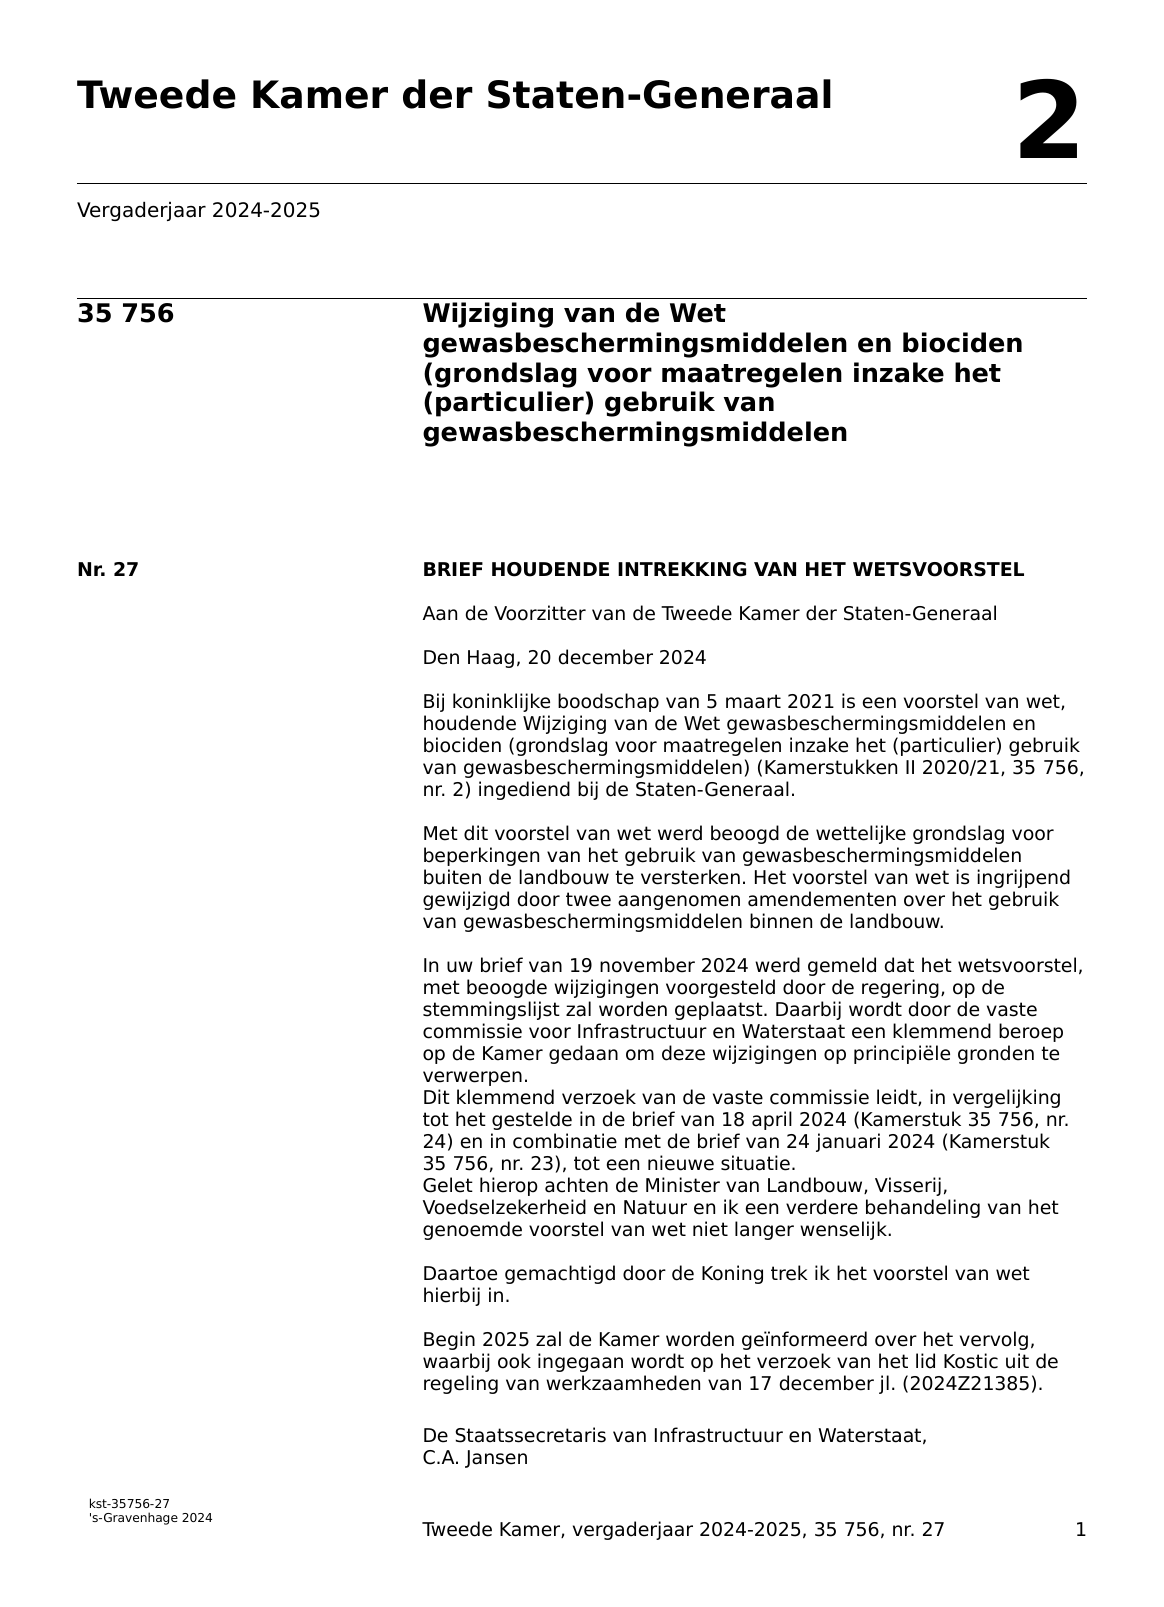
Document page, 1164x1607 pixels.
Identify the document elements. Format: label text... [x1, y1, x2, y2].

text Dit klemmend verzoek van de vaste commissie leidt, in vergelijking tot het gestelde in de brief van 18 april 2024 (Kamerstuk 35 756, nr. 24) en in combinatie met de brief van 24 januari 2024 (Kamerstuk 35 756, nr. 23), tot een nieuwe situatie. [422, 1087, 1087, 1175]
text Daartoe gemachtigd door de Koning trek ik het voorstel van wet hierbij in. [422, 1263, 1087, 1307]
text Begin 2025 zal de Kamer worden geïnformeerd over het vervolg, waarbij ook ingegaan wordt op het verzoek van het lid Kostic uit de regeling van werkzaamheden van 17 december jl. (2024Z21385). [422, 1329, 1087, 1395]
table_cell Vergaderjaar 2024-2025 [77, 184, 1087, 298]
text De Staatssecretaris van Infrastructuur en Waterstaat, C.A. Jansen [422, 1425, 1087, 1469]
text kst-35756-27 [88, 1497, 323, 1511]
text Gelet hierop achten de Minister van Landbouw, Visserij, Voedselzekerheid en Natuur en ik een verdere behandeling van het genoemde voorstel van wet niet langer wenselijk. [422, 1175, 1087, 1241]
text In uw brief van 19 november 2024 werd gemeld dat het wetsvoorstel, met beoogde wijzigingen voorgesteld door de regering, op de stemmingslijst zal worden geplaatst. Daarbij wordt door de vaste commissie voor Infrastructuur en Waterstaat een klemmend beroep op de Kamer gedaan om deze wijzigingen op principiële gronden te verwerpen. [422, 955, 1087, 1087]
subtitle 35 756 Wijziging van de Wet gewasbeschermingsmiddelen en biociden (grondslag voor maatregelen inzake het (particulier) gebruik van gewasbeschermingsmiddelen [77, 299, 1087, 447]
table_header Tweede Kamer der Staten-Generaal [77, 59, 886, 183]
text Aan de Voorzitter van de Tweede Kamer der Staten-Generaal [422, 603, 1087, 624]
text Den Haag, 20 december 2024 [422, 647, 1087, 669]
table_header 2 [886, 59, 1087, 183]
text 's-Gravenhage 2024 [88, 1511, 323, 1525]
text Bij koninklijke boodschap van 5 maart 2021 is een voorstel van wet, houdende Wijziging van de Wet gewasbeschermingsmiddelen en biociden (grondslag voor maatregelen inzake het (particulier) gebruik van gewasbeschermingsmiddelen) (Kamerstukken II 2020/21, 35 756, nr. 2) ingediend bij de Staten-Generaal. [422, 691, 1087, 801]
text Met dit voorstel van wet werd beoogd de wettelijke grondslag voor beperkingen van het gebruik van gewasbeschermingsmiddelen buiten de landbouw te versterken. Het voorstel van wet is ingrijpend gewijzigd door twee aangenomen amendementen over het gebruik van gewasbeschermingsmiddelen binnen de landbouw. [422, 823, 1087, 933]
subtitle Nr. 27 BRIEF HOUDENDE INTREKKING VAN HET WETSVOORSTEL [77, 558, 1087, 580]
